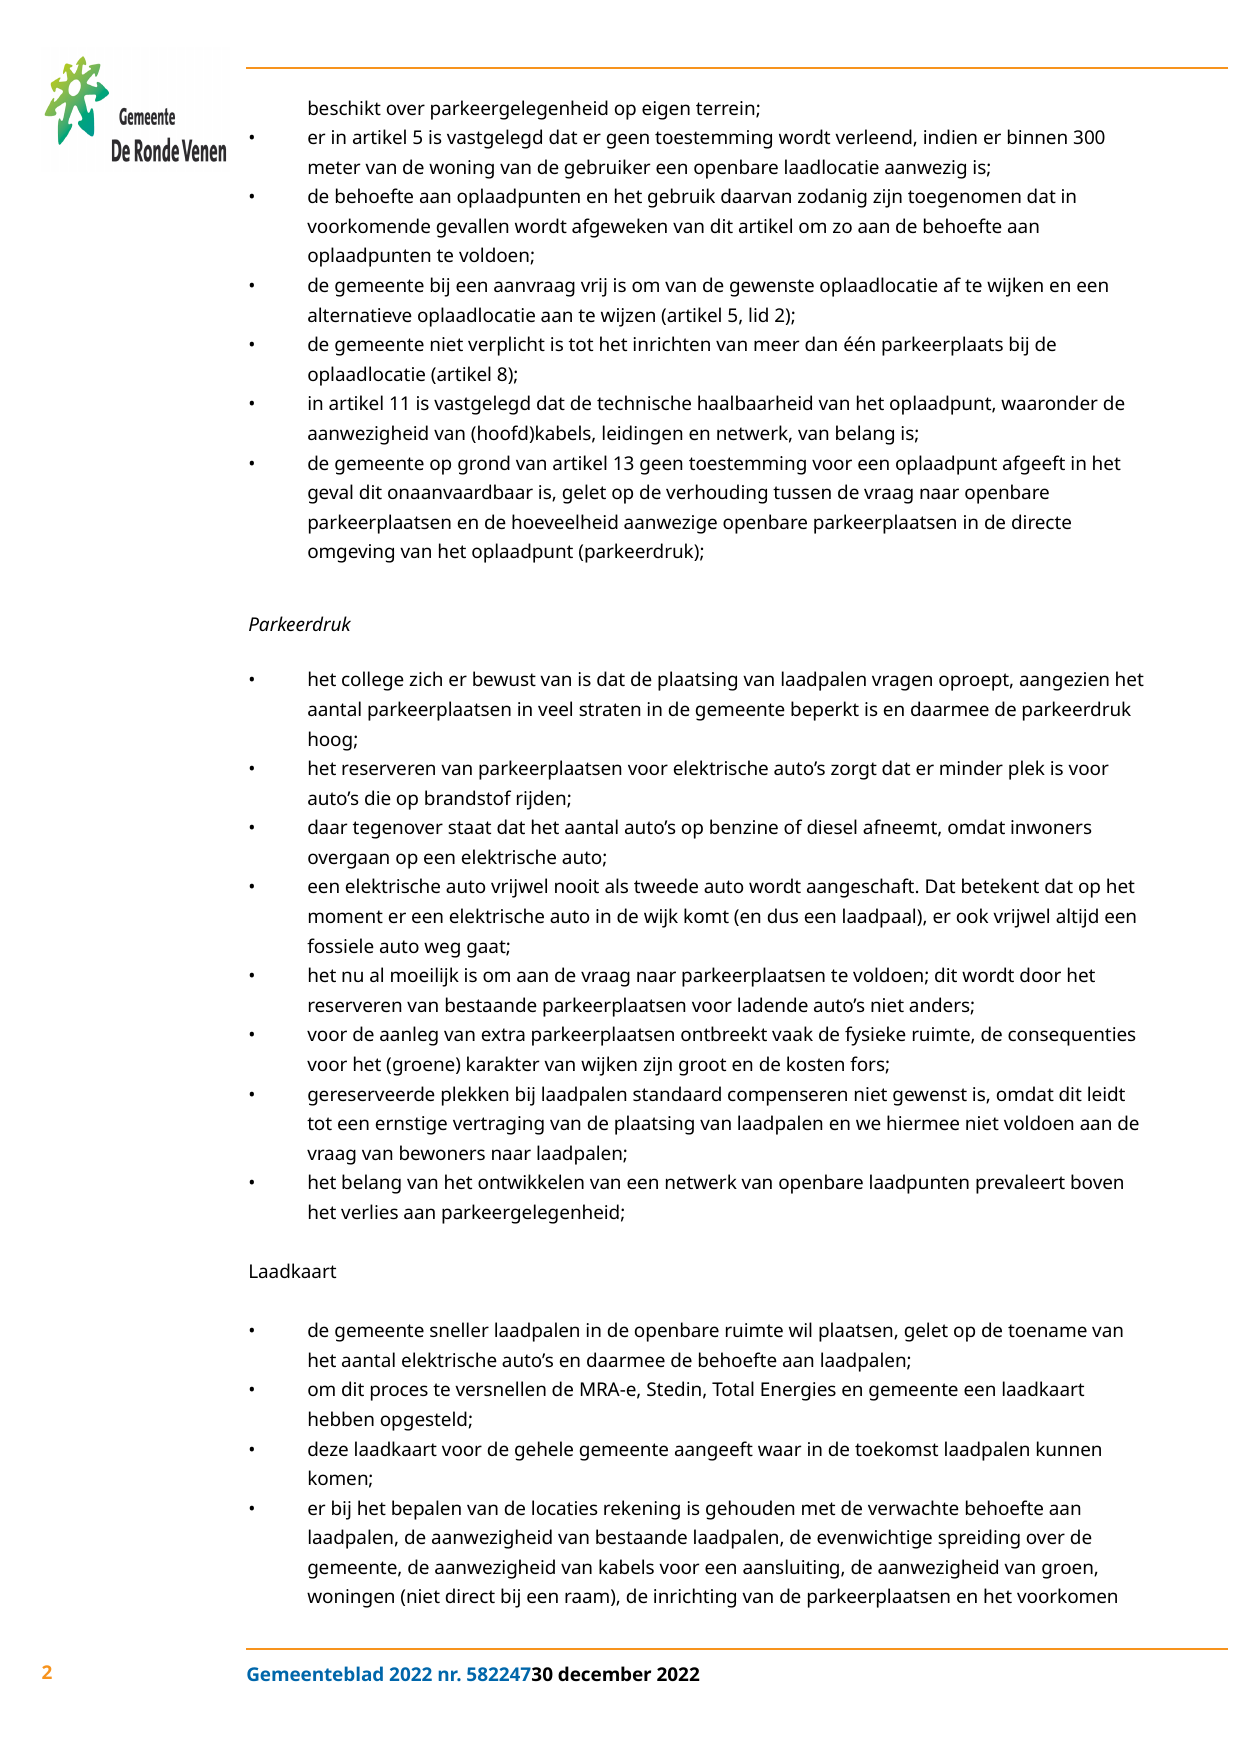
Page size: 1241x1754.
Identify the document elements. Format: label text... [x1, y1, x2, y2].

list voor de aanleg van extra parkeerplaatsen ontbreekt vaak de fysieke ruimte, de consequenties voor het (groene) karakter van wijken zijn groot en de kosten fors; [248, 1022, 1152, 1077]
list de gemeente niet verplicht is tot het inrichten van meer dan één parkeerplaats bij de oplaadlocatie (artikel 8); [248, 331, 1152, 387]
list de gemeente bij een aanvraag vrij is om van de gewenste oplaadlocatie af te wijken en een alternatieve oplaadlocatie aan te wijzen (artikel 5, lid 2); [248, 272, 1152, 328]
list om dit proces te versnellen de MRA-e, Stedin, Total Energies en gemeente een laadkaart hebben opgesteld; [248, 1377, 1152, 1432]
list de gemeente sneller laadpalen in de openbare ruimte wil plaatsen, gelet op de toename van het aantal elektrische auto’s en daarmee de behoefte aan laadpalen; [248, 1317, 1152, 1373]
list het college zich er bewust van is dat de plaatsing van laadpalen vragen oproept, aangezien het aantal parkeerplaatsen in veel straten in de gemeente beperkt is en daarmee de parkeerdruk hoog; [248, 667, 1152, 751]
list een elektrische auto vrijwel nooit als tweede auto wordt aangeschaft. Dat betekent dat op het moment er een elektrische auto in de wijk komt (en dus een laadpaal), er ook vrijwel altijd een fossiele auto weg gaat; [248, 874, 1152, 958]
list het belang van het ontwikkelen van een netwerk van openbare laadpunten prevaleert boven het verlies aan parkeergelegenheid; [248, 1169, 1152, 1225]
list er in artikel 5 is vastgelegd dat er geen toestemming wordt verleend, indien er binnen 300 meter van de woning van de gebruiker een openbare laadlocatie aanwezig is; [248, 124, 1152, 180]
picture [41, 47, 231, 172]
list de gemeente op grond van artikel 13 geen toestemming voor een oplaadpunt afgeeft in het geval dit onaanvaardbaar is, gelet op de verhouding tussen de vraag naar openbare parkeerplaatsen en de hoeveelheid aanwezige openbare parkeerplaatsen in de directe omgeving van het oplaadpunt (parkeerdruk); [248, 450, 1152, 564]
list het reserveren van parkeerplaatsen voor elektrische auto’s zorgt dat er minder plek is voor auto’s die op brandstof rijden; [248, 755, 1152, 811]
list daar tegenover staat dat het aantal auto’s op benzine of diesel afneemt, omdat inwoners overgaan op een elektrische auto; [248, 814, 1152, 870]
text Parkeerdruk [248, 611, 1152, 637]
list het nu al moeilijk is om aan de vraag naar parkeerplaatsen te voldoen; dit wordt door het reserveren van bestaande parkeerplaatsen voor ladende auto’s niet anders; [248, 962, 1152, 1018]
list in artikel 11 is vastgelegd dat de technische haalbaarheid van het oplaadpunt, waaronder de aanwezigheid van (hoofd)kabels, leidingen en netwerk, van belang is; [248, 391, 1152, 446]
list beschikt over parkeergelegenheid op eigen terrein; [248, 95, 1152, 121]
text Laadkaart [248, 1258, 1152, 1284]
list de behoefte aan oplaadpunten en het gebruik daarvan zodanig zijn toegenomen dat in voorkomende gevallen wordt afgeweken van dit artikel om zo aan de behoefte aan oplaadpunten te voldoen; [248, 183, 1152, 268]
list deze laadkaart voor de gehele gemeente aangeeft waar in de toekomst laadpalen kunnen komen; [248, 1436, 1152, 1491]
list er bij het bepalen van de locaties rekening is gehouden met de verwachte behoefte aan laadpalen, de aanwezigheid van bestaande laadpalen, de evenwichtige spreiding over de gemeente, de aanwezigheid van kabels voor een aansluiting, de aanwezigheid van groen, woningen (niet direct bij een raam), de inrichting van de parkeerplaatsen en het voorkomen [248, 1495, 1152, 1609]
list gereserveerde plekken bij laadpalen standaard compenseren niet gewenst is, omdat dit leidt tot een ernstige vertraging van de plaatsing van laadpalen en we hiermee niet voldoen aan de vraag van bewoners naar laadpalen; [248, 1081, 1152, 1166]
